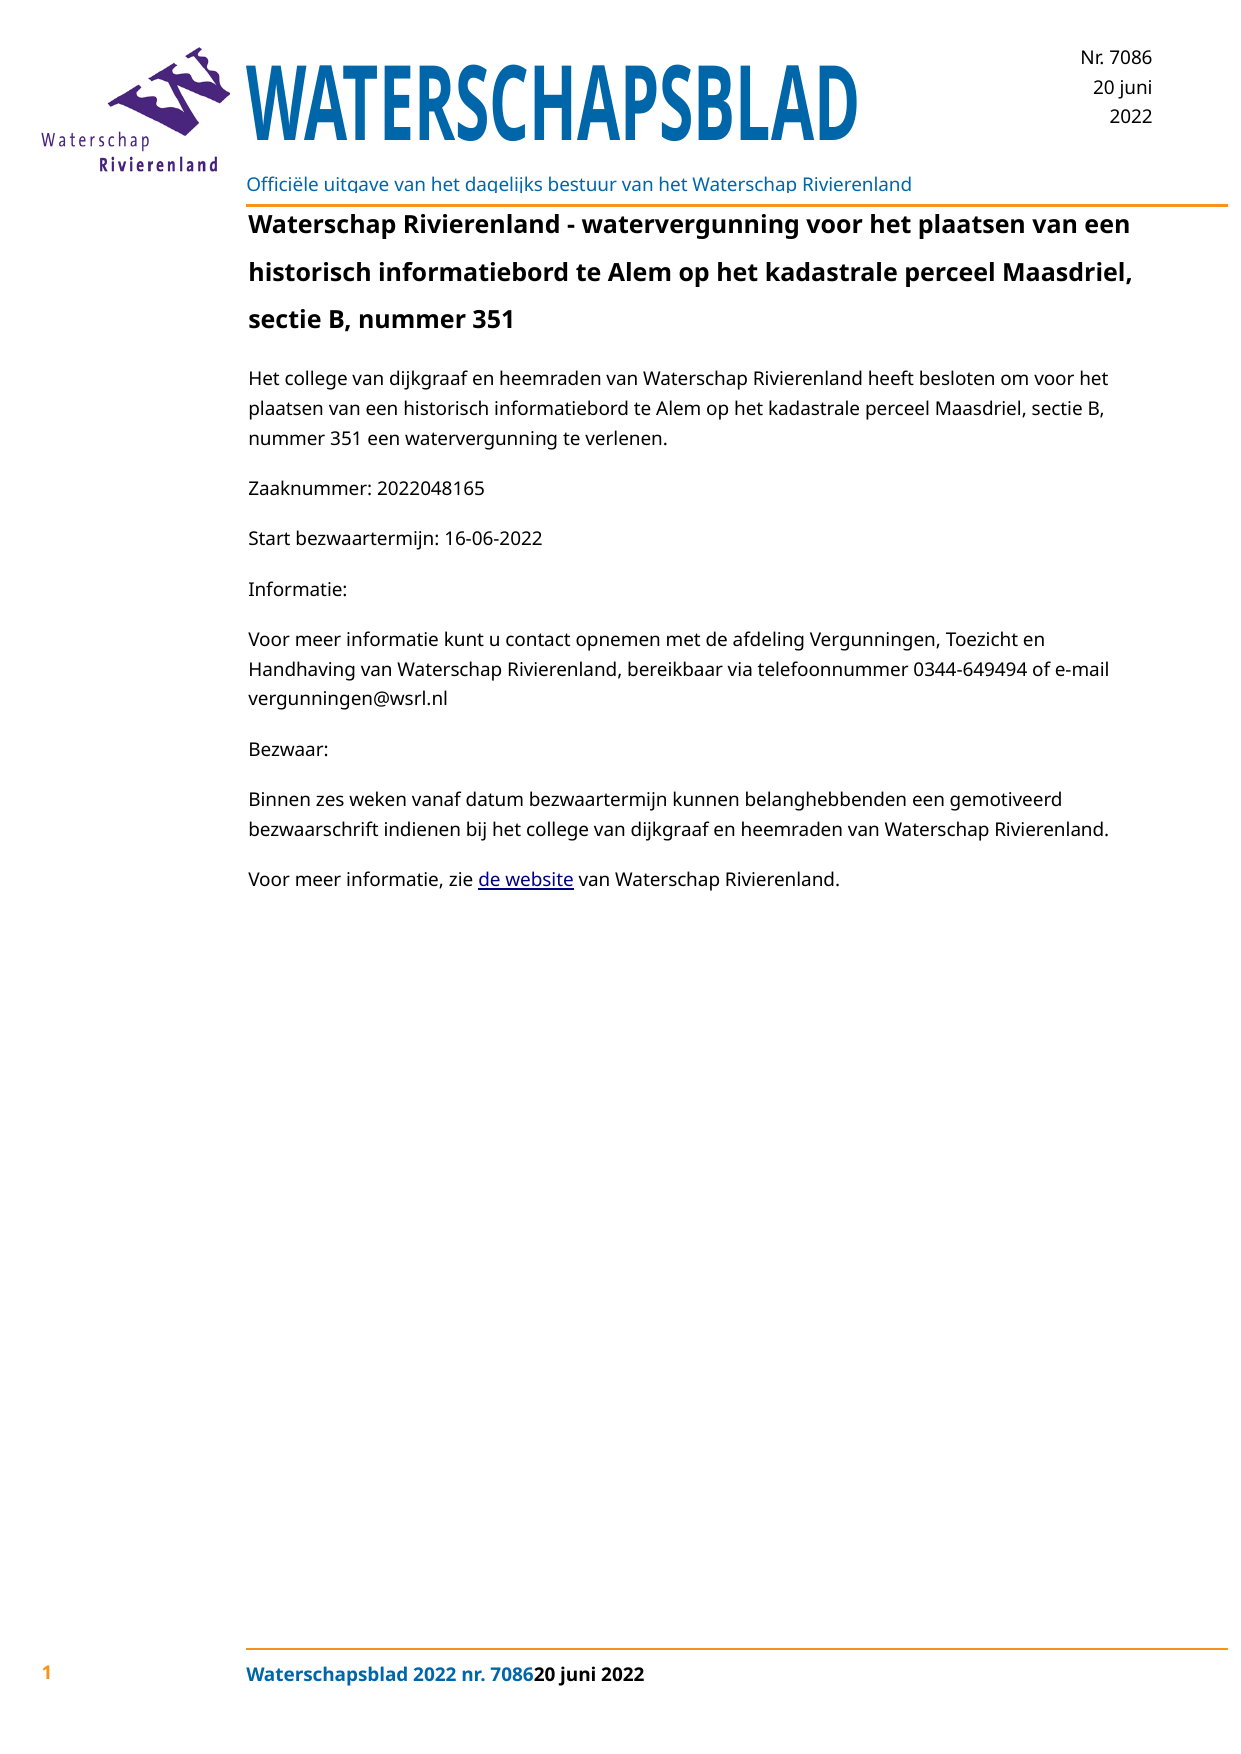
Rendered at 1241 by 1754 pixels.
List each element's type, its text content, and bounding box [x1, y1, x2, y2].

text Het college van dijkgraaf en heemraden van Waterschap Rivierenland heeft besloten om voor het plaatsen van een historisch informatiebord te Alem op het kadastrale perceel Maasdriel, sectie B, nummer 351 een watervergunning te verlenen. [248, 366, 1152, 450]
picture [41, 47, 231, 172]
text Voor meer informatie, zie de website van Waterschap Rivierenland. [248, 866, 1152, 892]
text Binnen zes weken vanaf datum bezwaartermijn kunnen belanghebbenden een gemotiveerd bezwaarschrift indienen bij het college van dijkgraaf en heemraden van Waterschap Rivierenland. [248, 786, 1152, 842]
text Informatie: [248, 576, 1152, 602]
text Waterschap Rivierenland - watervergunning voor het plaatsen van een historisch informatiebord te Alem op het kadastrale perceel Maasdriel, sectie B, nummer 351 [248, 207, 1152, 336]
text Start bezwaartermijn: 16-06-2022 [248, 526, 1152, 551]
text Voor meer informatie kunt u contact opnemen met de afdeling Vergunningen, Toezicht en Handhaving van Waterschap Rivierenland, bereikbaar via telefoonnummer 0344-649494 of e-mail vergunningen@wsrl.nl [248, 626, 1152, 711]
text Bezwaar: [248, 736, 1152, 762]
text Zaaknummer: 2022048165 [248, 475, 1152, 501]
